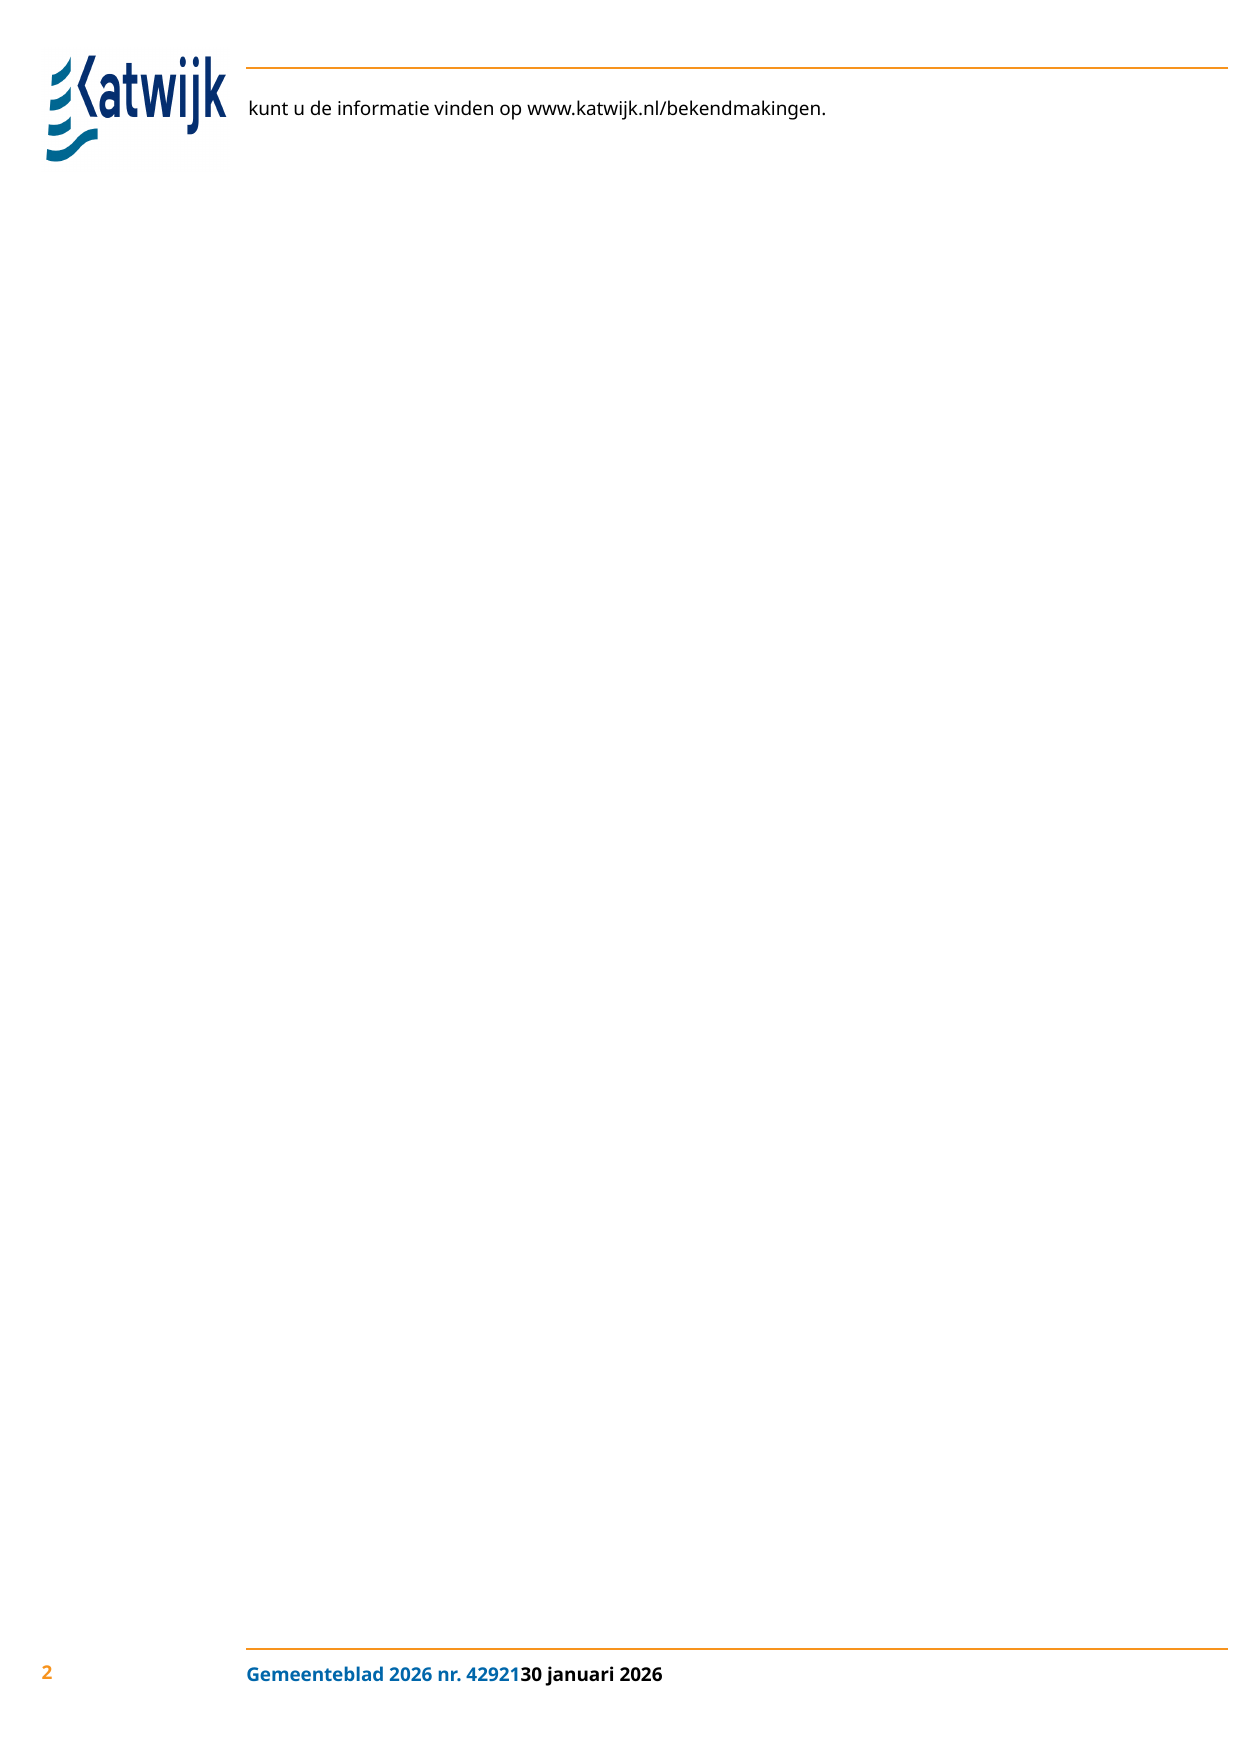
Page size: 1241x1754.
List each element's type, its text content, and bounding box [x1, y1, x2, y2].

text kunt u de informatie vinden op www.katwijk.nl/bekendmakingen. [248, 95, 1152, 121]
picture [41, 47, 231, 172]
